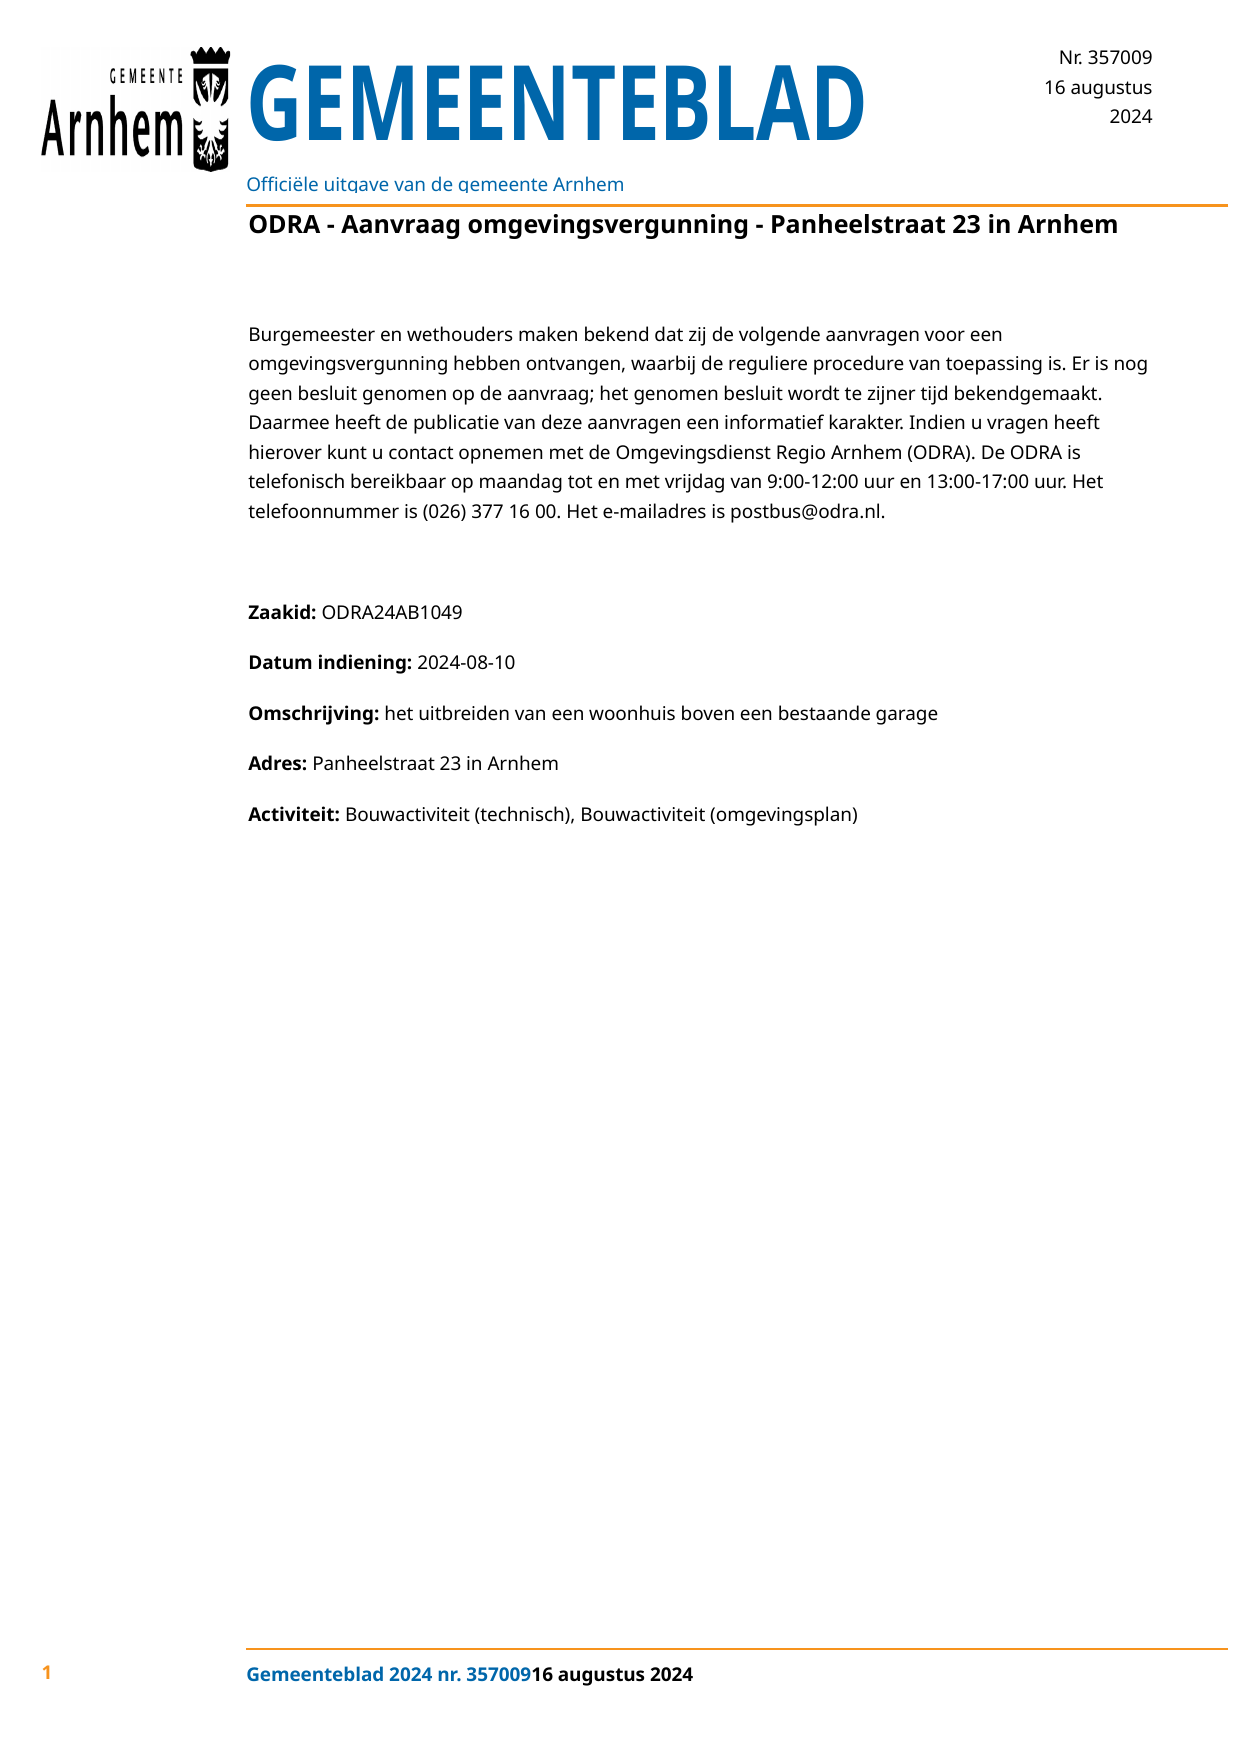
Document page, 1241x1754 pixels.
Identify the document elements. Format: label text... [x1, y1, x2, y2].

text Zaakid: ODRA24AB1049 [248, 599, 1152, 625]
text Adres: Panheelstraat 23 in Arnhem [248, 750, 1152, 776]
text ODRA - Aanvraag omgevingsvergunning - Panheelstraat 23 in Arnhem [248, 207, 1152, 241]
picture [41, 47, 231, 172]
text Omschrijving: het uitbreiden van een woonhuis boven een bestaande garage [248, 700, 1152, 726]
text Activiteit: Bouwactiviteit (technisch), Bouwactiviteit (omgevingsplan) [248, 801, 1152, 826]
text Burgemeester en wethouders maken bekend dat zij de volgende aanvragen voor een omgevingsvergunning hebben ontvangen, waarbij de reguliere procedure van toepassing is. Er is nog geen besluit genomen op de aanvraag; het genomen besluit wordt te zijner tijd bekendgemaakt. Daarmee heeft de publicatie van deze aanvragen een informatief karakter. Indien u vragen heeft hierover kunt u contact opnemen met de Omgevingsdienst Regio Arnhem (ODRA). De ODRA is telefonisch bereikbaar op maandag tot en met vrijdag van 9:00-12:00 uur en 13:00-17:00 uur. Het telefoonnummer is (026) 377 16 00. Het e-mailadres is postbus@odra.nl. [248, 321, 1152, 524]
text Datum indiening: 2024-08-10 [248, 649, 1152, 675]
